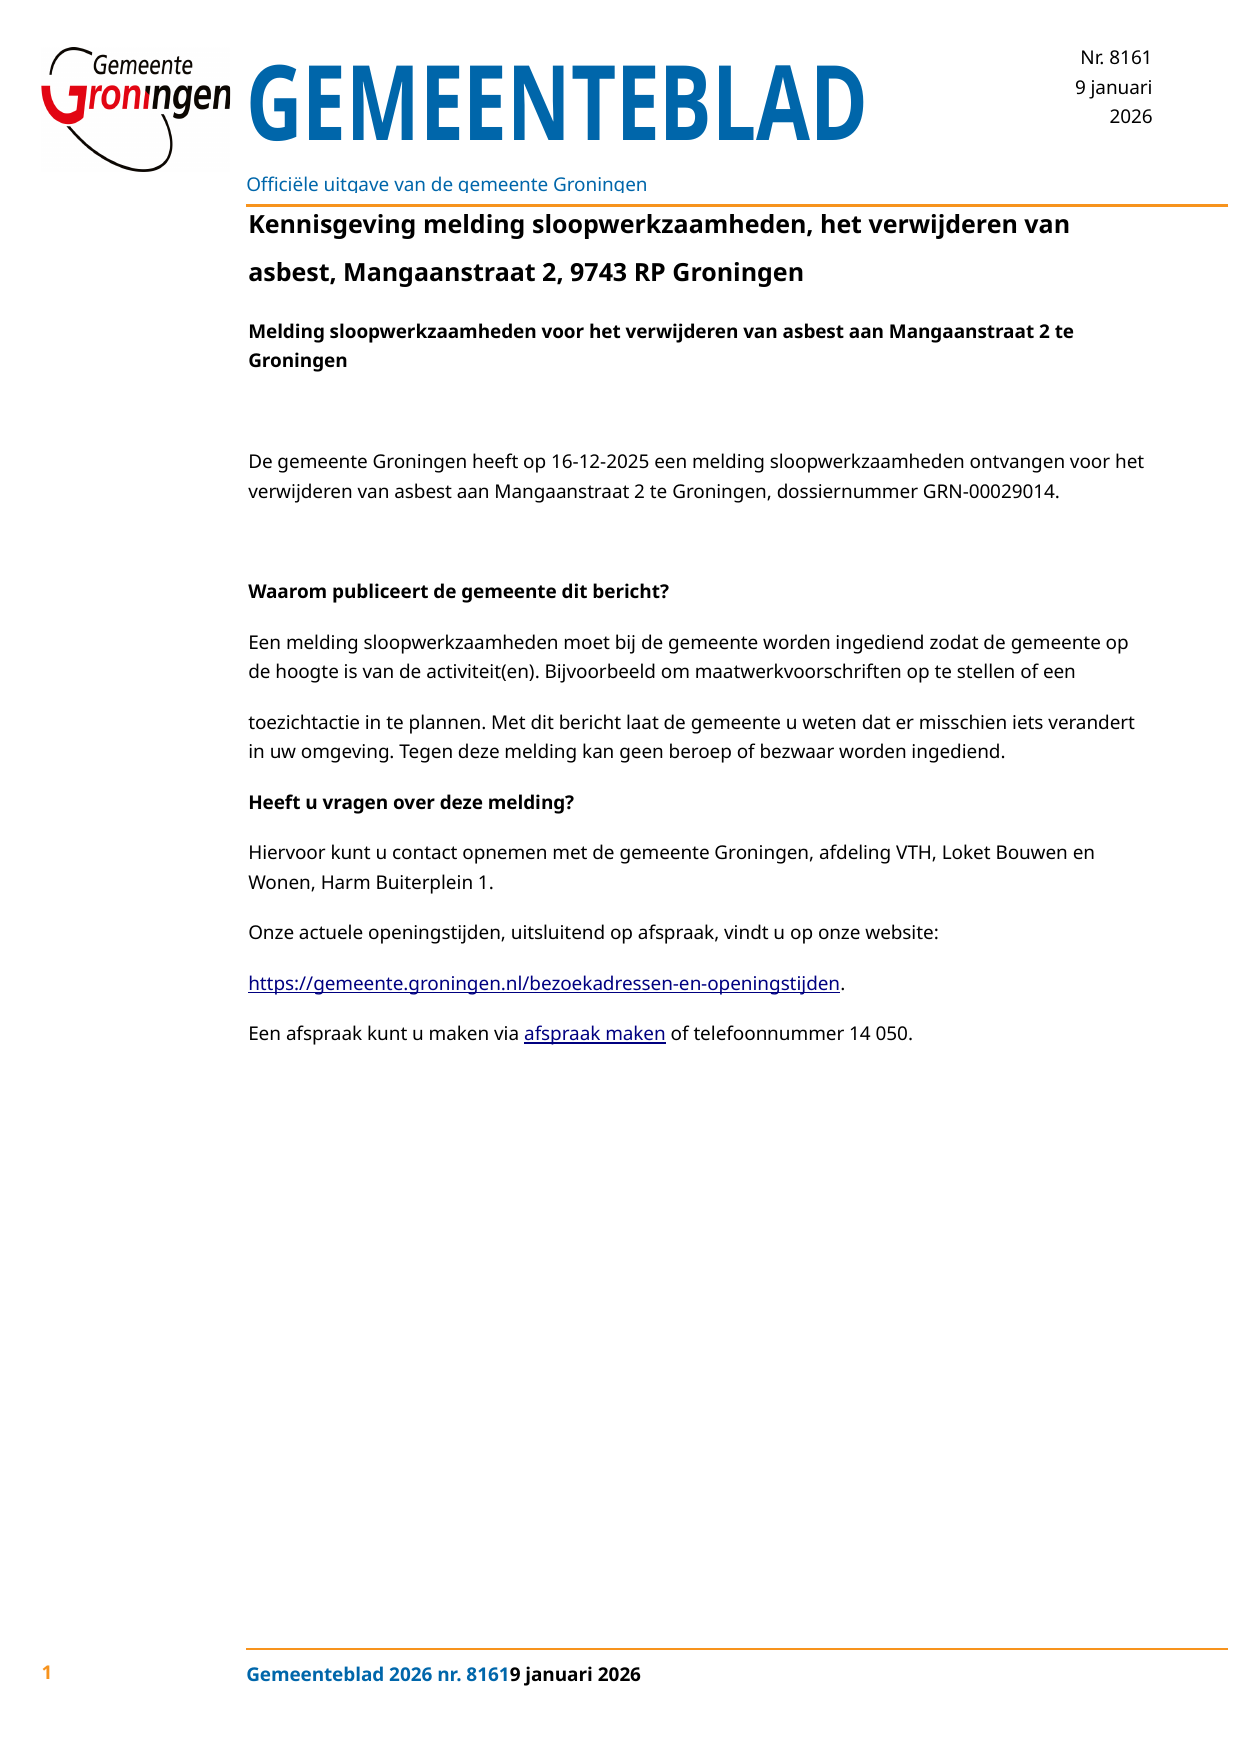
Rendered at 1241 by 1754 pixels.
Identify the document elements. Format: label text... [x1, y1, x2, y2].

text Hiervoor kunt u contact opnemen met de gemeente Groningen, afdeling VTH, Loket Bouwen en Wonen, Harm Buiterplein 1. [248, 839, 1152, 895]
text Onze actuele openingstijden, uitsluitend op afspraak, vindt u op onze website: [248, 919, 1152, 945]
text Waarom publiceert de gemeente dit bericht? [248, 579, 1152, 604]
text Heeft u vragen over deze melding? [248, 789, 1152, 815]
text Kennisgeving melding sloopwerkzaamheden, het verwijderen van asbest, Mangaanstraat 2, 9743 RP Groningen [248, 207, 1152, 288]
text toezichtactie in te plannen. Met dit bericht laat de gemeente u weten dat er misschien iets verandert in uw omgeving. Tegen deze melding kan geen beroep of bezwaar worden ingediend. [248, 709, 1152, 764]
text Melding sloopwerkzaamheden voor het verwijderen van asbest aan Mangaanstraat 2 te Groningen [248, 318, 1152, 373]
text https://gemeente.groningen.nl/bezoekadressen-en-openingstijden. [248, 970, 1152, 996]
picture [41, 47, 231, 172]
text De gemeente Groningen heeft op 16-12-2025 een melding sloopwerkzaamheden ontvangen voor het verwijderen van asbest aan Mangaanstraat 2 te Groningen, dossiernummer GRN-00029014. [248, 448, 1152, 504]
text Een afspraak kunt u maken via afspraak maken of telefoonnummer 14 050. [248, 1020, 1152, 1046]
text Een melding sloopwerkzaamheden moet bij de gemeente worden ingediend zodat de gemeente op de hoogte is van de activiteit(en). Bijvoorbeeld om maatwerkvoorschriften op te stellen of een [248, 629, 1152, 684]
